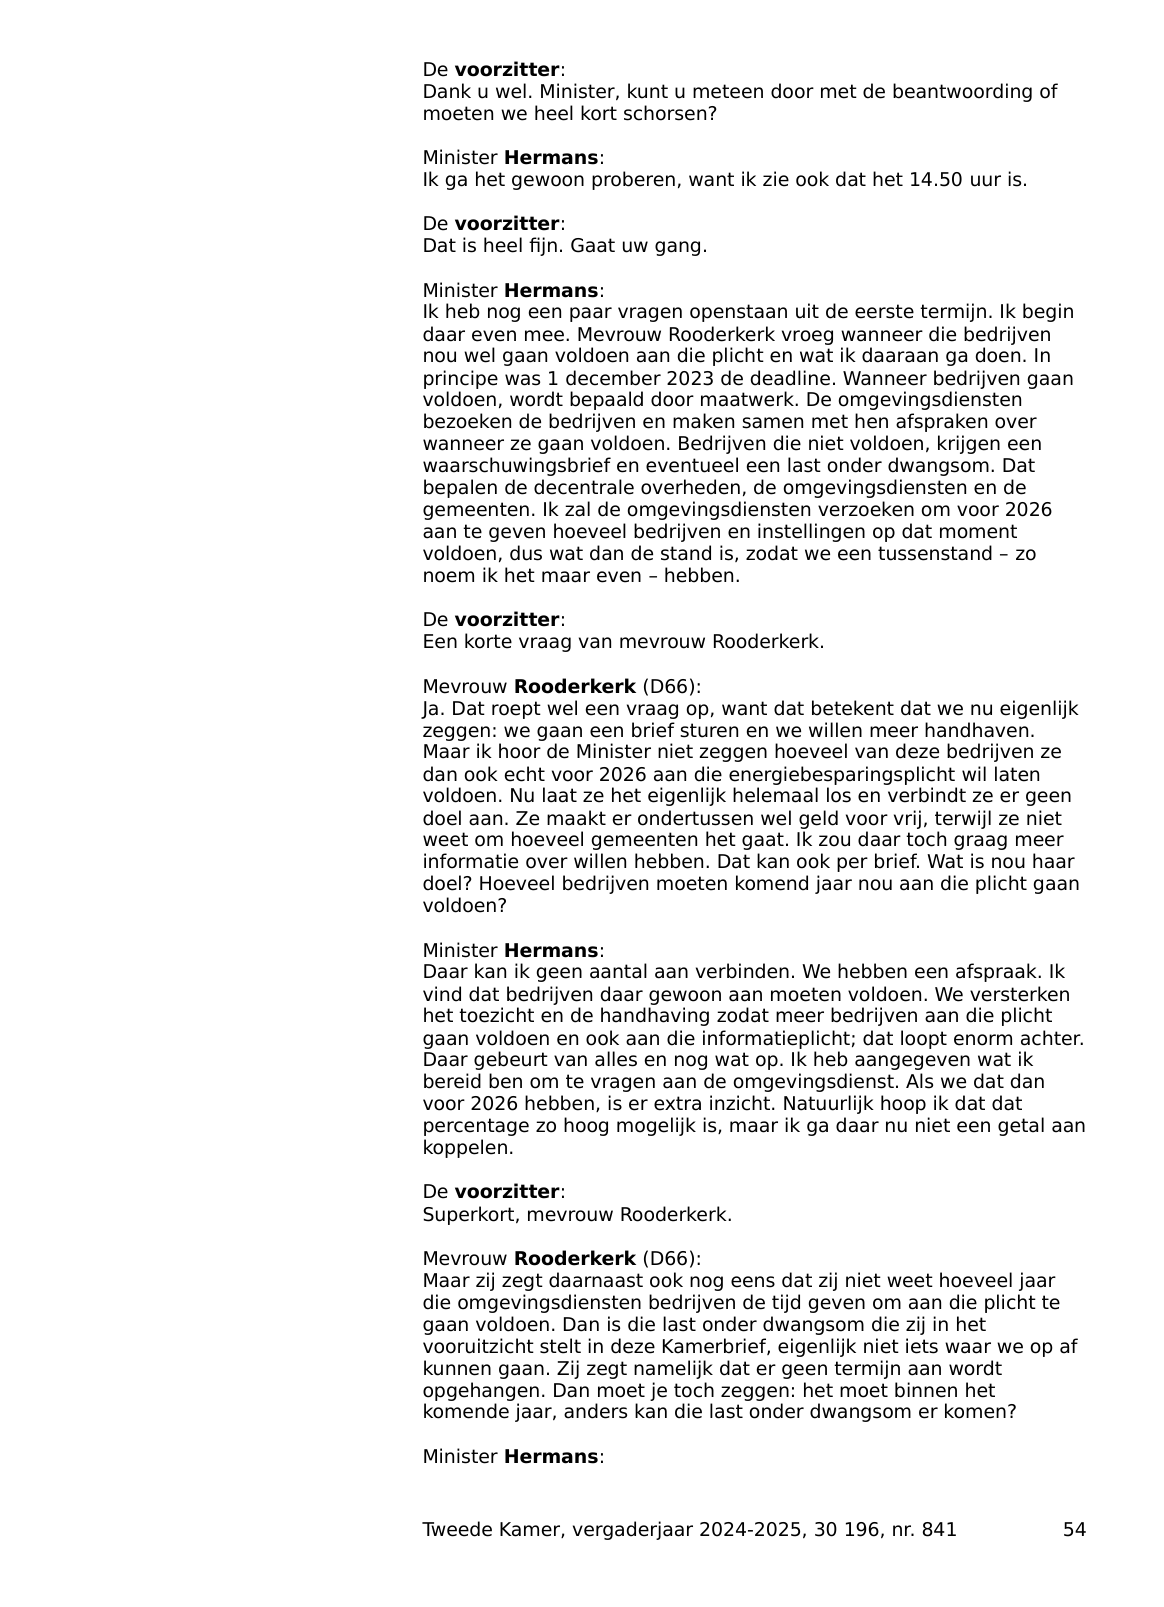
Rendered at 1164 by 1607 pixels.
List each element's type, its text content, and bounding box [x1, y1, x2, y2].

text Ik ga het gewoon proberen, want ik zie ook dat het 14.50 uur is. [422, 169, 1087, 191]
text Een korte vraag van mevrouw Rooderkerk. [422, 631, 1087, 653]
text Minister Hermans: [422, 147, 1087, 169]
text Dank u wel. Minister, kunt u meteen door met de beantwoording of moeten we heel kort schorsen? [422, 81, 1087, 125]
text Ja. Dat roept wel een vraag op, want dat betekent dat we nu eigenlijk zeggen: we gaan een brief sturen en we willen meer handhaven. Maar ik hoor de Minister niet zeggen hoeveel van deze bedrijven ze dan ook echt voor 2026 aan die energiebesparingsplicht wil laten voldoen. Nu laat ze het eigenlijk helemaal los en verbindt ze er geen doel aan. Ze maakt er ondertussen wel geld voor vrij, terwijl ze niet weet om hoeveel gemeenten het gaat. Ik zou daar toch graag meer informatie over willen hebben. Dat kan ook per brief. Wat is nou haar doel? Hoeveel bedrijven moeten komend jaar nou aan die plicht gaan voldoen? [422, 697, 1087, 917]
text De voorzitter: [422, 59, 1087, 81]
text Minister Hermans: [422, 939, 1087, 961]
text Minister Hermans: [422, 1446, 1087, 1468]
text Maar zij zegt daarnaast ook nog eens dat zij niet weet hoeveel jaar die omgevingsdiensten bedrijven de tijd geven om aan die plicht te gaan voldoen. Dan is die last onder dwangsom die zij in het vooruitzicht stelt in deze Kamerbrief, eigenlijk niet iets waar we op af kunnen gaan. Zij zegt namelijk dat er geen termijn aan wordt opgehangen. Dan moet je toch zeggen: het moet binnen het komende jaar, anders kan die last onder dwangsom er komen? [422, 1269, 1087, 1423]
text De voorzitter: [422, 213, 1087, 235]
text De voorzitter: [422, 1181, 1087, 1203]
text Ik heb nog een paar vragen openstaan uit de eerste termijn. Ik begin daar even mee. Mevrouw Rooderkerk vroeg wanneer die bedrijven nou wel gaan voldoen aan die plicht en wat ik daaraan ga doen. In principe was 1 december 2023 de deadline. Wanneer bedrijven gaan voldoen, wordt bepaald door maatwerk. De omgevingsdiensten bezoeken de bedrijven en maken samen met hen afspraken over wanneer ze gaan voldoen. Bedrijven die niet voldoen, krijgen een waarschuwingsbrief en eventueel een last onder dwangsom. Dat bepalen de decentrale overheden, de omgevingsdiensten en de gemeenten. Ik zal de omgevingsdiensten verzoeken om voor 2026 aan te geven hoeveel bedrijven en instellingen op dat moment voldoen, dus wat dan de stand is, zodat we een tussenstand – zo noem ik het maar even – hebben. [422, 301, 1087, 587]
text Minister Hermans: [422, 279, 1087, 301]
text Mevrouw Rooderkerk (D66): [422, 676, 1087, 697]
text De voorzitter: [422, 609, 1087, 631]
text Superkort, mevrouw Rooderkerk. [422, 1203, 1087, 1225]
text Mevrouw Rooderkerk (D66): [422, 1248, 1087, 1269]
text Dat is heel fijn. Gaat uw gang. [422, 235, 1087, 257]
text Daar kan ik geen aantal aan verbinden. We hebben een afspraak. Ik vind dat bedrijven daar gewoon aan moeten voldoen. We versterken het toezicht en de handhaving zodat meer bedrijven aan die plicht gaan voldoen en ook aan die informatieplicht; dat loopt enorm achter. Daar gebeurt van alles en nog wat op. Ik heb aangegeven wat ik bereid ben om te vragen aan de omgevingsdienst. Als we dat dan voor 2026 hebben, is er extra inzicht. Natuurlijk hoop ik dat dat percentage zo hoog mogelijk is, maar ik ga daar nu niet een getal aan koppelen. [422, 961, 1087, 1159]
